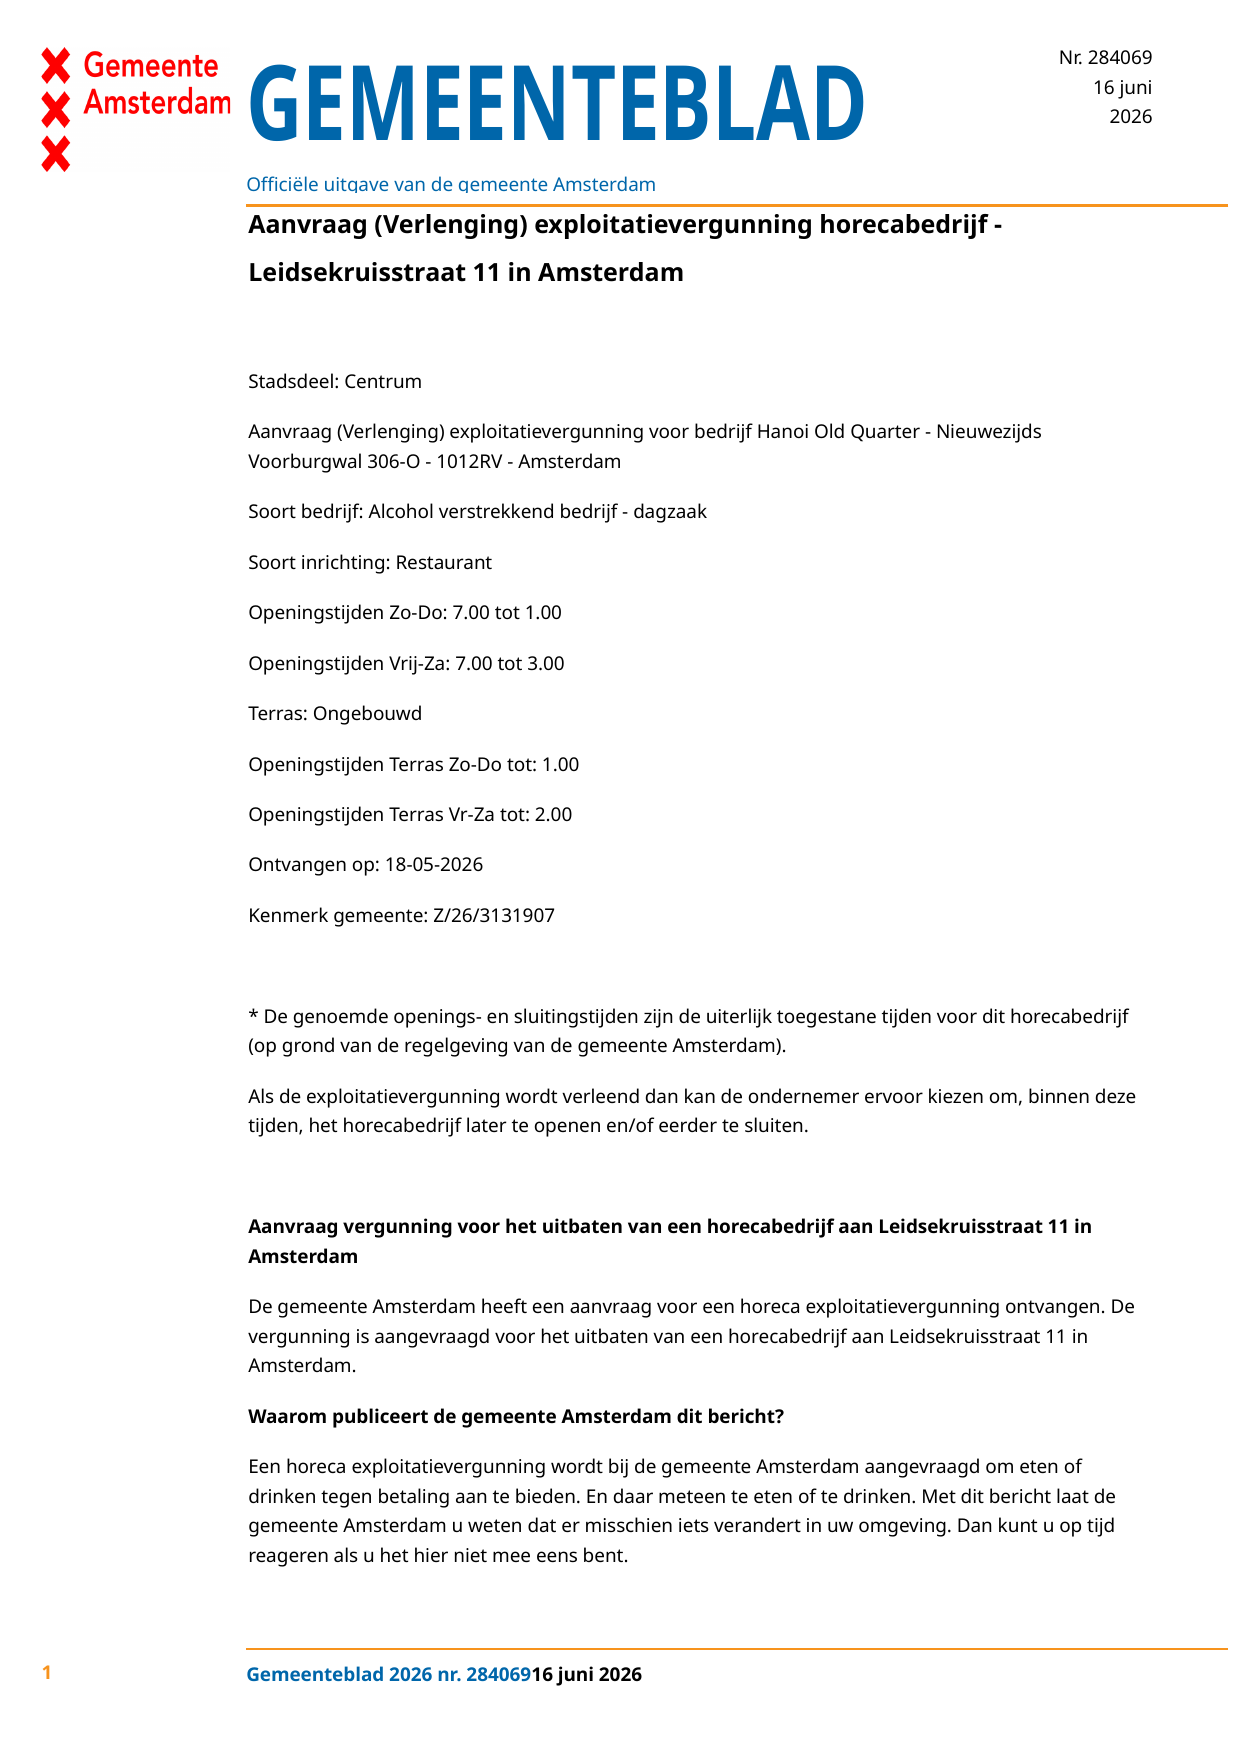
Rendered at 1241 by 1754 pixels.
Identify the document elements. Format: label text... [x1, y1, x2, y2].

text Ontvangen op: 18-05-2026 [248, 852, 1152, 877]
text De gemeente Amsterdam heeft een aanvraag voor een horeca exploitatievergunning ontvangen. De vergunning is aangevraagd voor het uitbaten van een horecabedrijf aan Leidsekruisstraat 11 in Amsterdam. [248, 1293, 1152, 1378]
text Aanvraag (Verlenging) exploitatievergunning horecabedrijf - Leidsekruisstraat 11 in Amsterdam [248, 207, 1152, 288]
text Soort inrichting: Restaurant [248, 549, 1152, 575]
text Soort bedrijf: Alcohol verstrekkend bedrijf - dagzaak [248, 499, 1152, 524]
text Waarom publiceert de gemeente Amsterdam dit bericht? [248, 1403, 1152, 1429]
text Stadsdeel: Centrum [248, 368, 1152, 394]
text Terras: Ongebouwd [248, 700, 1152, 726]
text Openingstijden Zo-Do: 7.00 tot 1.00 [248, 599, 1152, 625]
text Aanvraag (Verlenging) exploitatievergunning voor bedrijf Hanoi Old Quarter - Nieuwezijds Voorburgwal 306-O - 1012RV - Amsterdam [248, 419, 1152, 474]
text Openingstijden Vrij-Za: 7.00 tot 3.00 [248, 650, 1152, 676]
text * De genoemde openings- en sluitingstijden zijn de uiterlijk toegestane tijden voor dit horecabedrijf (op grond van de regelgeving van de gemeente Amsterdam). [248, 1003, 1152, 1058]
text Als de exploitatievergunning wordt verleend dan kan de ondernemer ervoor kiezen om, binnen deze tijden, het horecabedrijf later te openen en/of eerder te sluiten. [248, 1083, 1152, 1138]
text Kenmerk gemeente: Z/26/3131907 [248, 902, 1152, 928]
picture [41, 47, 231, 172]
text Openingstijden Terras Vr-Za tot: 2.00 [248, 801, 1152, 827]
text Een horeca exploitatievergunning wordt bij de gemeente Amsterdam aangevraagd om eten of drinken tegen betaling aan te bieden. En daar meteen te eten of te drinken. Met dit bericht laat de gemeente Amsterdam u weten dat er misschien iets verandert in uw omgeving. Dan kunt u op tijd reageren als u het hier niet mee eens bent. [248, 1453, 1152, 1568]
text Openingstijden Terras Zo-Do tot: 1.00 [248, 751, 1152, 777]
text Aanvraag vergunning voor het uitbaten van een horecabedrijf aan Leidsekruisstraat 11 in Amsterdam [248, 1213, 1152, 1269]
